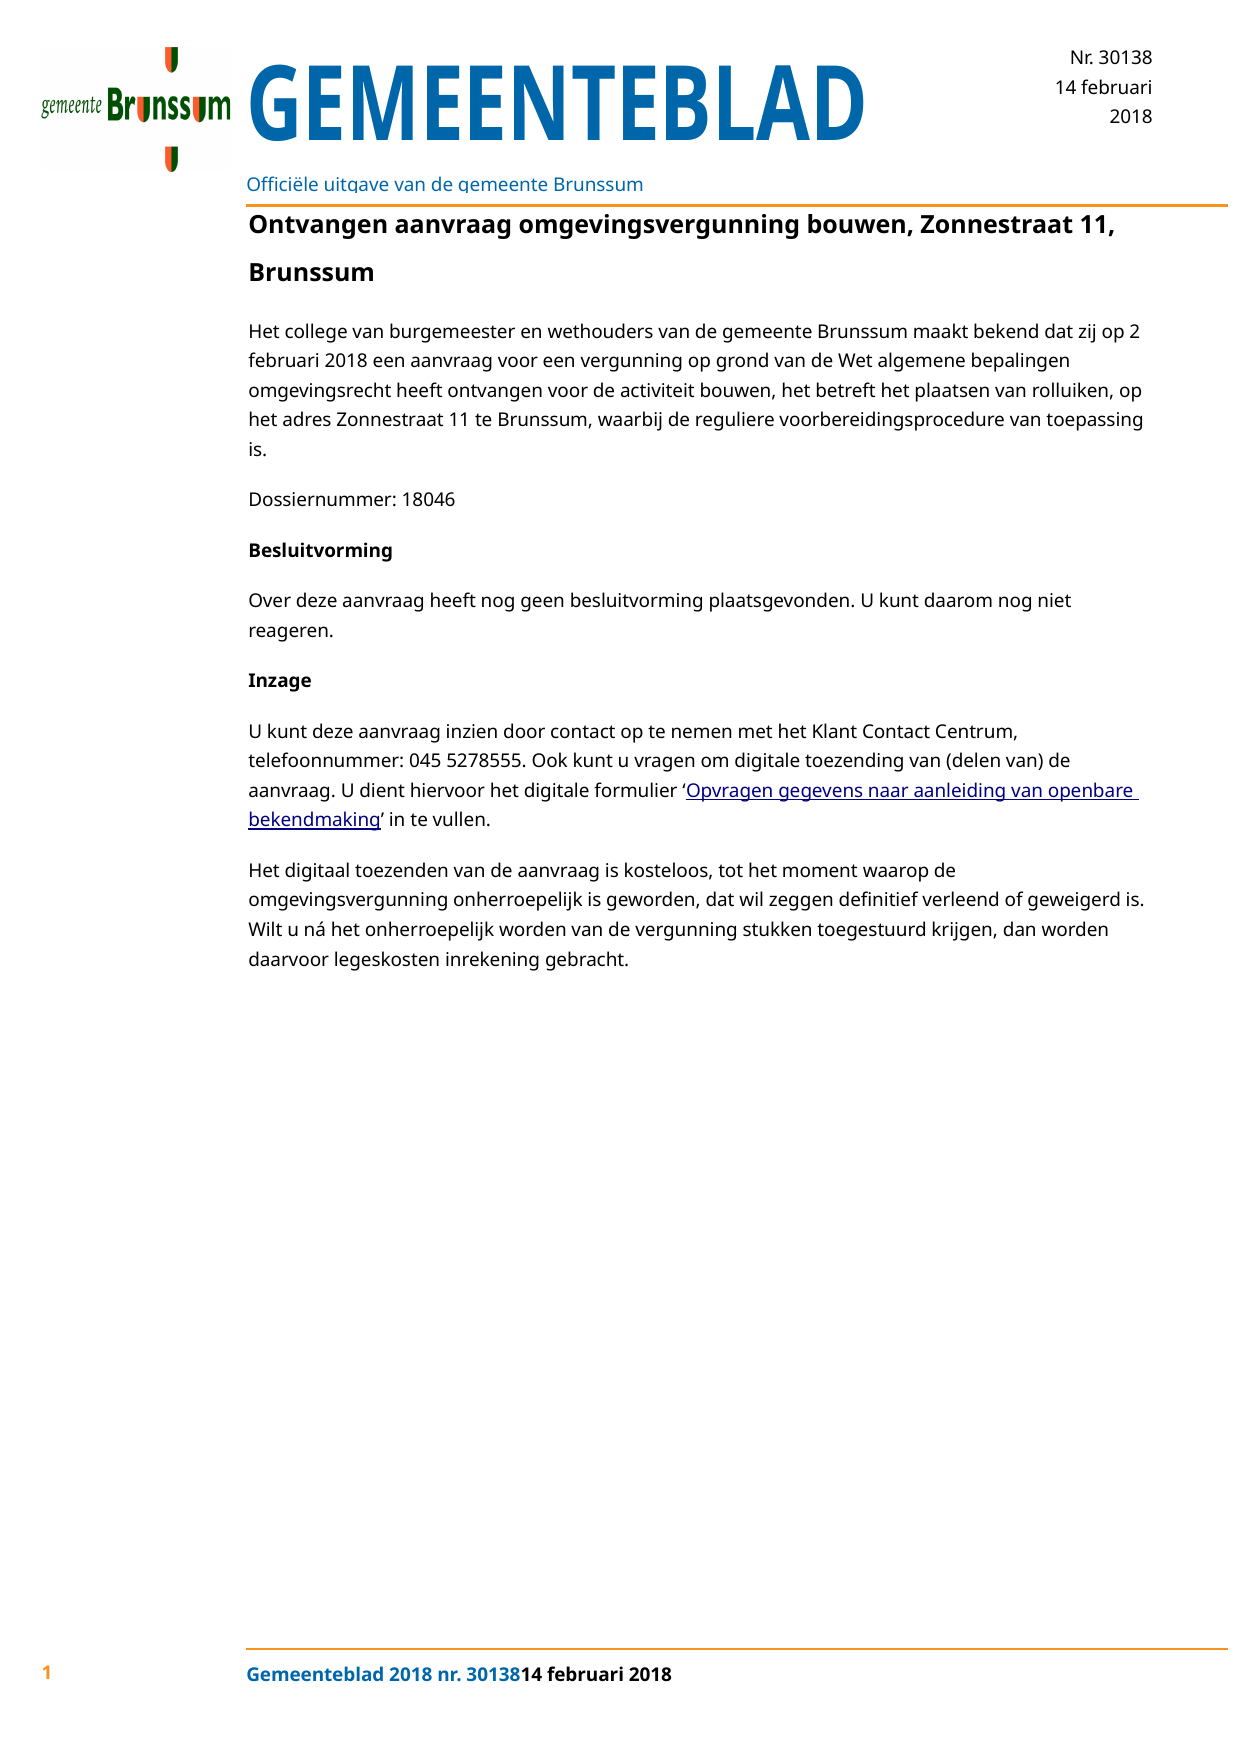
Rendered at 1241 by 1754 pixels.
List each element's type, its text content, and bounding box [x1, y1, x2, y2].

text Het college van burgemeester en wethouders van de gemeente Brunssum maakt bekend dat zij op 2 februari 2018 een aanvraag voor een vergunning op grond van de Wet algemene bepalingen omgevingsrecht heeft ontvangen voor de activiteit bouwen, het betreft het plaatsen van rolluiken, op het adres Zonnestraat 11 te Brunssum, waarbij de reguliere voorbereidingsprocedure van toepassing is. [248, 318, 1152, 462]
text Over deze aanvraag heeft nog geen besluitvorming plaatsgevonden. U kunt daarom nog niet reageren. [248, 587, 1152, 643]
text Inzage [248, 667, 1152, 693]
text U kunt deze aanvraag inzien door contact op te nemen met het Klant Contact Centrum, telefoonnummer: 045 5278555. Ook kunt u vragen om digitale toezending van (delen van) de aanvraag. U dient hiervoor het digitale formulier ‘Opvragen gegevens naar aanleiding van openbare bekendmaking’ in te vullen. [248, 718, 1152, 832]
text Het digitaal toezenden van de aanvraag is kosteloos, tot het moment waarop de omgevingsvergunning onherroepelijk is geworden, dat wil zeggen definitief verleend of geweigerd is. Wilt u ná het onherroepelijk worden van de vergunning stukken toegestuurd krijgen, dan worden daarvoor legeskosten inrekening gebracht. [248, 857, 1152, 972]
text Dossiernummer: 18046 [248, 487, 1152, 512]
picture [41, 47, 231, 172]
text Besluitvorming [248, 537, 1152, 563]
text Ontvangen aanvraag omgevingsvergunning bouwen, Zonnestraat 11, Brunssum [248, 207, 1152, 288]
